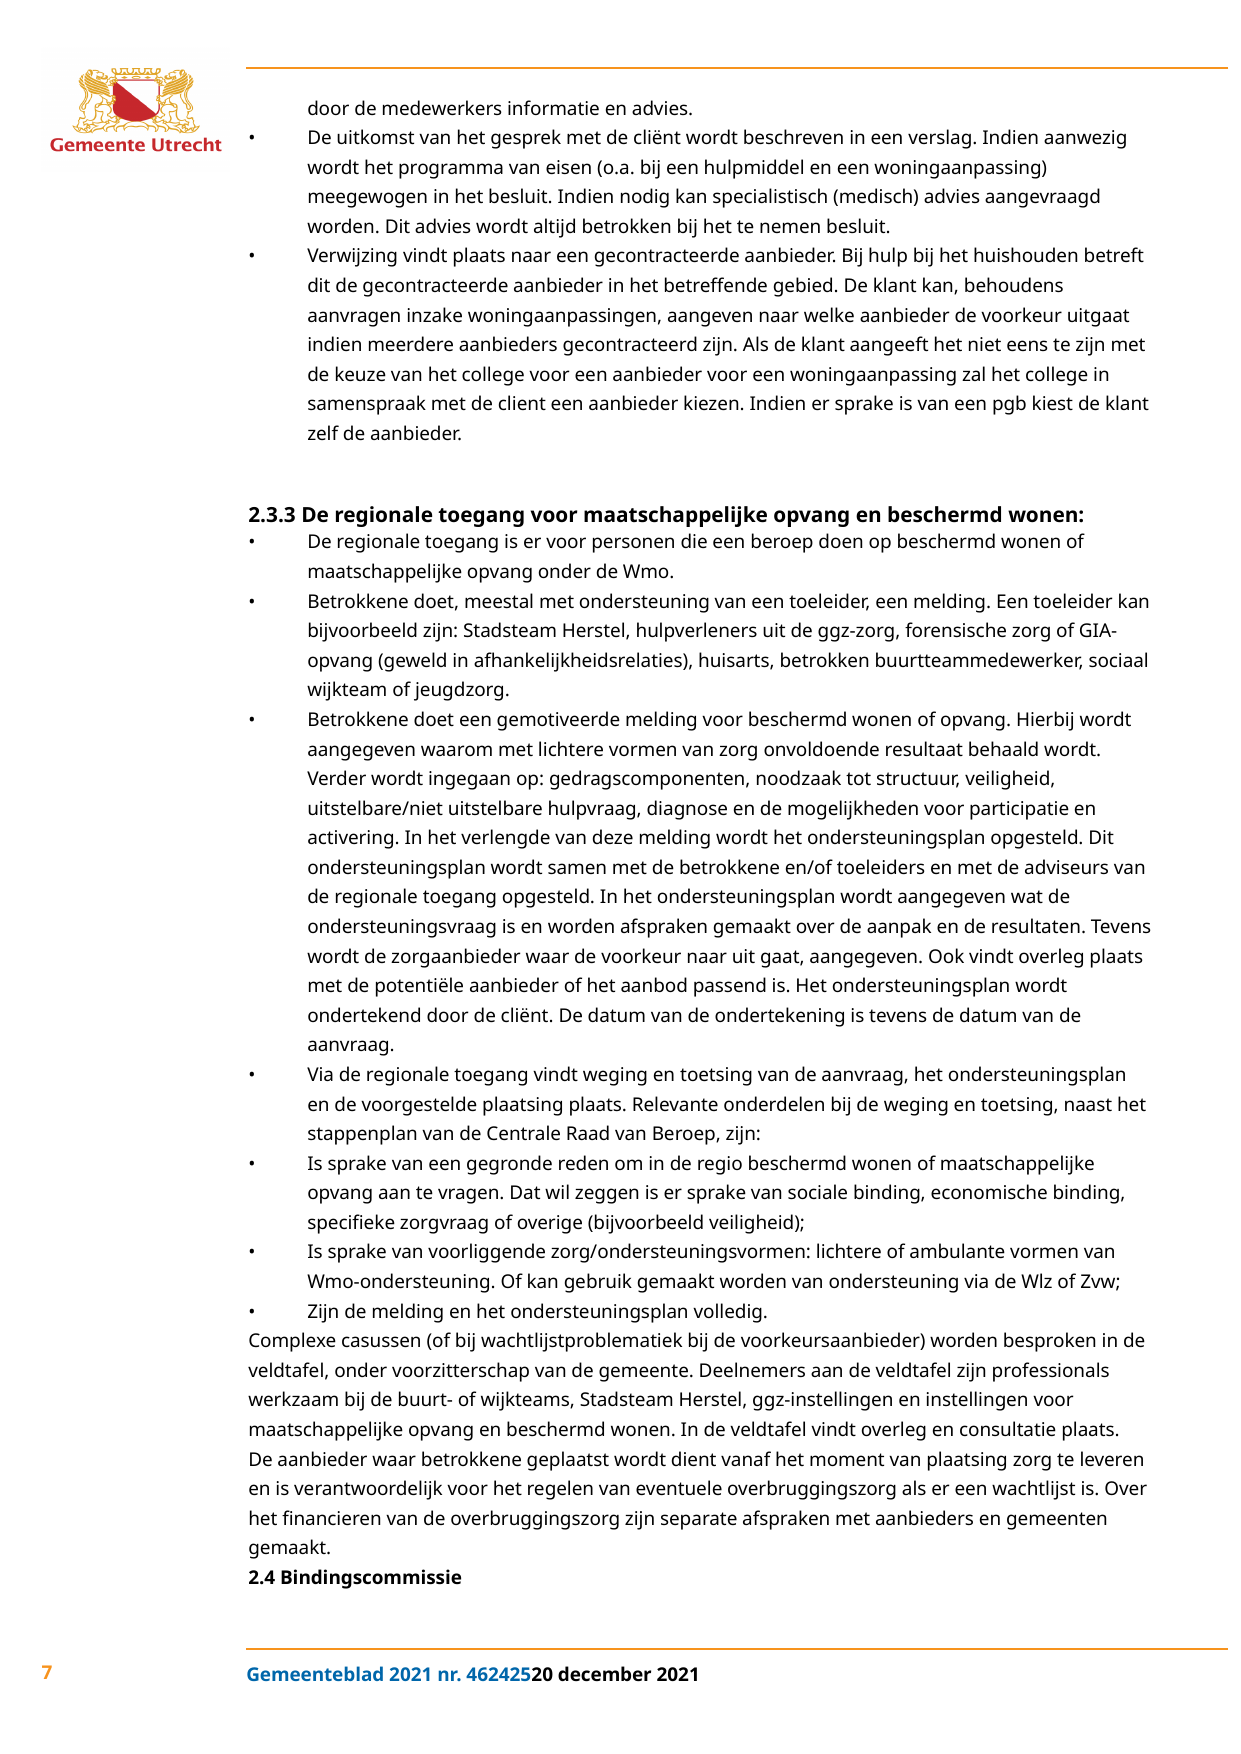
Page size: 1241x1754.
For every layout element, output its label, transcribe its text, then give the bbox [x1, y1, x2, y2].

list Via de regionale toegang vindt weging en toetsing van de aanvraag, het ondersteuningsplan en de voorgestelde plaatsing plaats. Relevante onderdelen bij de weging en toetsing, naast het stappenplan van de Centrale Raad van Beroep, zijn: [248, 1061, 1152, 1146]
text Complexe casussen (of bij wachtlijstproblematiek bij de voorkeursaanbieder) worden besproken in de veldtafel, onder voorzitterschap van de gemeente. Deelnemers aan de veldtafel zijn professionals werkzaam bij de buurt- of wijkteams, Stadsteam Herstel, ggz-instellingen en instellingen voor maatschappelijke opvang en beschermd wonen. In de veldtafel vindt overleg en consultatie plaats. [248, 1327, 1152, 1442]
text 2.4 Bindingscommissie [248, 1564, 1152, 1590]
list Verwijzing vindt plaats naar een gecontracteerde aanbieder. Bij hulp bij het huishouden betreft dit de gecontracteerde aanbieder in het betreffende gebied. De klant kan, behoudens aanvragen inzake woningaanpassingen, aangeven naar welke aanbieder de voorkeur uitgaat indien meerdere aanbieders gecontracteerd zijn. Als de klant aangeeft het niet eens te zijn met de keuze van het college voor een aanbieder voor een woningaanpassing zal het college in samenspraak met de client een aanbieder kiezen. Indien er sprake is van een pgb kiest de klant zelf de aanbieder. [248, 243, 1152, 446]
list Betrokkene doet, meestal met ondersteuning van een toeleider, een melding. Een toeleider kan bijvoorbeeld zijn: Stadsteam Herstel, hulpverleners uit de ggz-zorg, forensische zorg of GIA-opvang (geweld in afhankelijkheidsrelaties), huisarts, betrokken buurtteammedewerker, sociaal wijkteam of jeugdzorg. [248, 588, 1152, 702]
list door de medewerkers informatie en advies. [248, 95, 1152, 121]
list Is sprake van voorliggende zorg/ondersteuningsvormen: lichtere of ambulante vormen van Wmo-ondersteuning. Of kan gebruik gemaakt worden van ondersteuning via de Wlz of Zvw; [248, 1239, 1152, 1294]
list Is sprake van een gegronde reden om in de regio beschermd wonen of maatschappelijke opvang aan te vragen. Dat wil zeggen is er sprake van sociale binding, economische binding, specifieke zorgvraag of overige (bijvoorbeeld veiligheid); [248, 1150, 1152, 1235]
list Zijn de melding en het ondersteuningsplan volledig. [248, 1298, 1152, 1323]
list De uitkomst van het gesprek met de cliënt wordt beschreven in een verslag. Indien aanwezig wordt het programma van eisen (o.a. bij een hulpmiddel en een woningaanpassing) meegewogen in het besluit. Indien nodig kan specialistisch (medisch) advies aangevraagd worden. Dit advies wordt altijd betrokken bij het te nemen besluit. [248, 124, 1152, 239]
text De aanbieder waar betrokkene geplaatst wordt dient vanaf het moment van plaatsing zorg te leveren en is verantwoordelijk voor het regelen van eventuele overbruggingszorg als er een wachtlijst is. Over het financieren van de overbruggingszorg zijn separate afspraken met aanbieders en gemeenten gemaakt. [248, 1446, 1152, 1560]
list De regionale toegang is er voor personen die een beroep doen op beschermd wonen of maatschappelijke opvang onder de Wmo. [248, 529, 1152, 584]
picture [41, 47, 231, 172]
list Betrokkene doet een gemotiveerde melding voor beschermd wonen of opvang. Hierbij wordt aangegeven waarom met lichtere vormen van zorg onvoldoende resultaat behaald wordt. Verder wordt ingegaan op: gedragscomponenten, noodzaak tot structuur, veiligheid, uitstelbare/niet uitstelbare hulpvraag, diagnose en de mogelijkheden voor participatie en activering. In het verlengde van deze melding wordt het ondersteuningsplan opgesteld. Dit ondersteuningsplan wordt samen met de betrokkene en/of toeleiders en met de adviseurs van de regionale toegang opgesteld. In het ondersteuningsplan wordt aangegeven wat de ondersteuningsvraag is en worden afspraken gemaakt over de aanpak en de resultaten. Tevens wordt de zorgaanbieder waar de voorkeur naar uit gaat, aangegeven. Ook vindt overleg plaats met de potentiële aanbieder of het aanbod passend is. Het ondersteuningsplan wordt ondertekend door de cliënt. De datum van de ondertekening is tevens de datum van de aanvraag. [248, 706, 1152, 1057]
text 2.3.3 De regionale toegang voor maatschappelijke opvang en beschermd wonen: [248, 500, 1152, 529]
